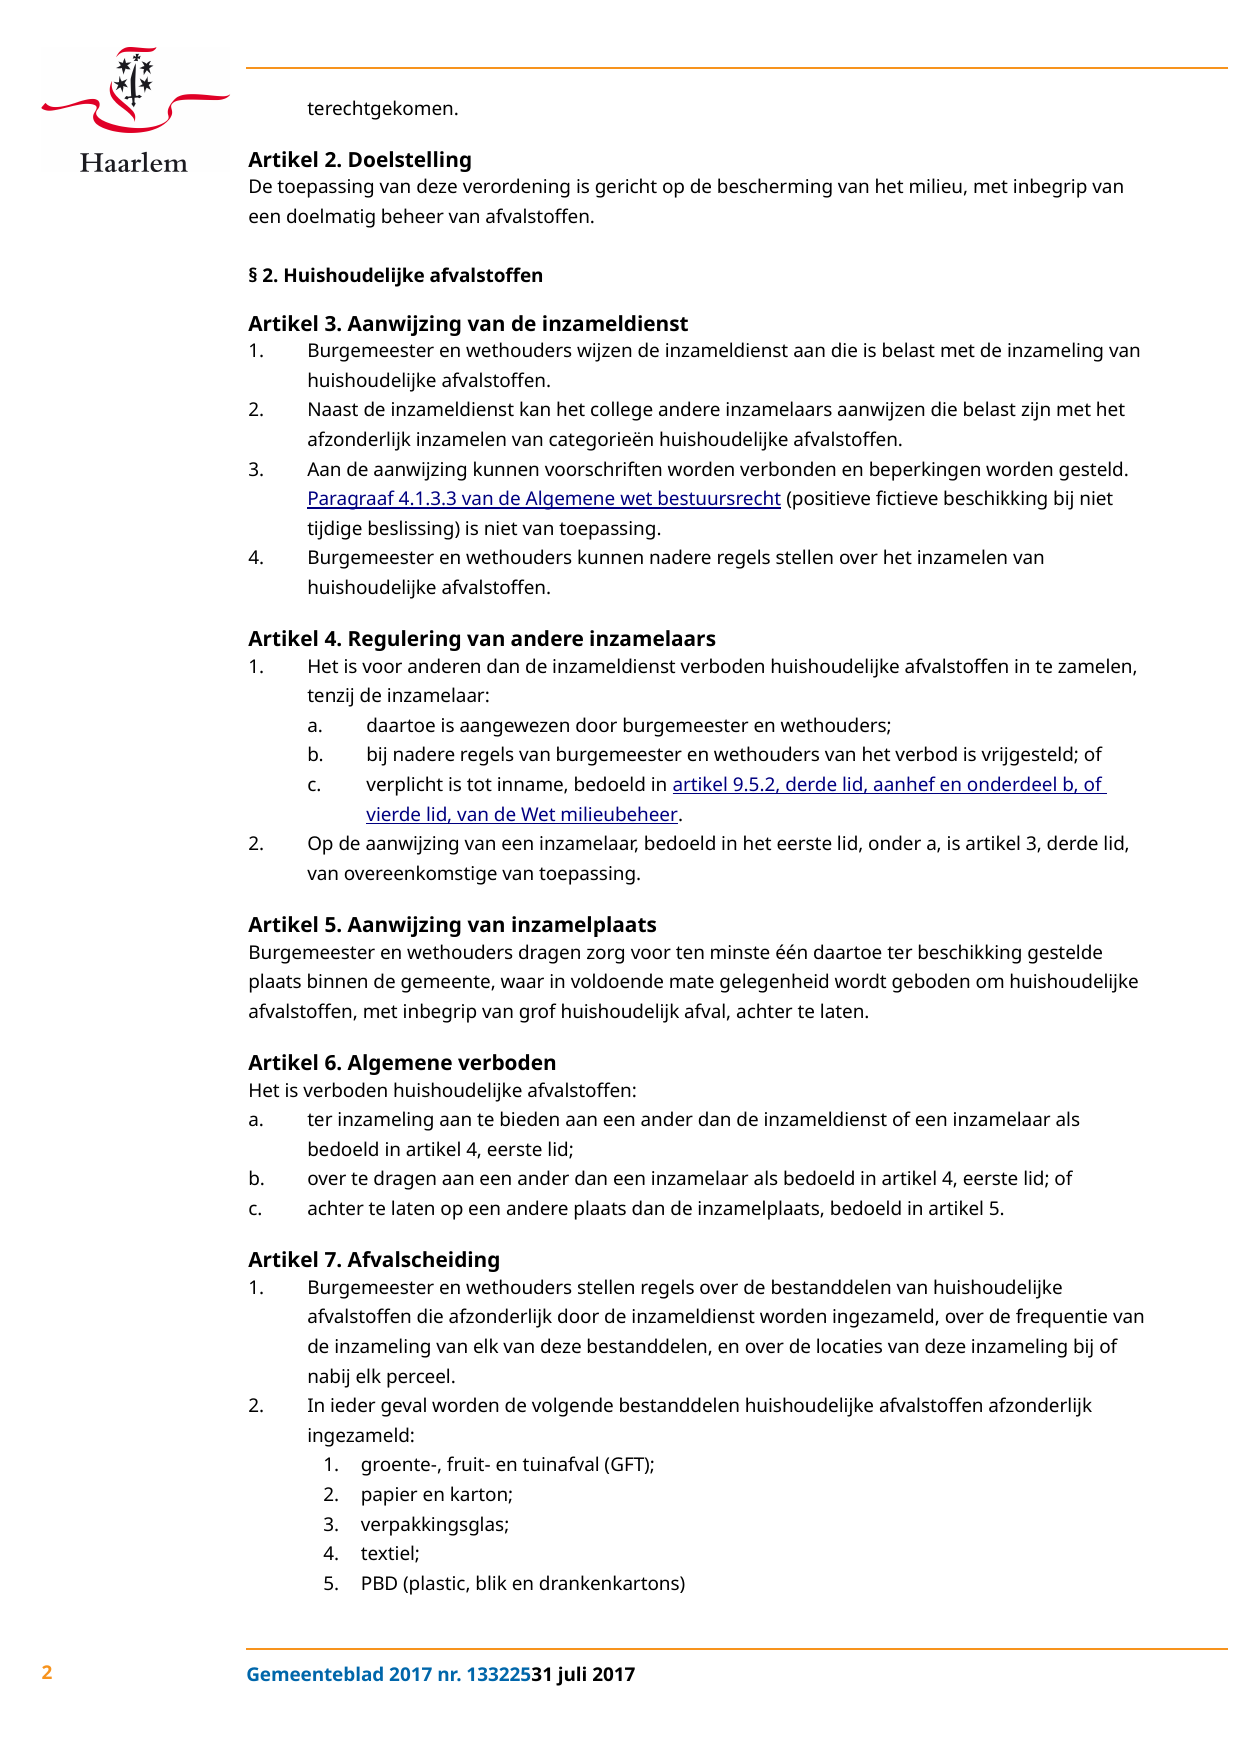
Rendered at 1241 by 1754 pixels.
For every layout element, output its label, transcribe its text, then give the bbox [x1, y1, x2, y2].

list achter te laten op een andere plaats dan de inzamelplaats, bedoeld in artikel 5. [248, 1195, 1152, 1221]
list Op de aanwijzing van een inzamelaar, bedoeld in het eerste lid, onder a, is artikel 3, derde lid, van overeenkomstige van toepassing. [248, 830, 1152, 886]
list Burgemeester en wethouders kunnen nadere regels stellen over het inzamelen van huishoudelijke afvalstoffen. [248, 544, 1152, 600]
list groente-, fruit- en tuinafval (GFT); [323, 1452, 1152, 1477]
list textiel; [323, 1540, 1152, 1566]
text Artikel 6. Algemene verboden [248, 1048, 1152, 1077]
list PBD (plastic, blik en drankenkartons) [323, 1570, 1152, 1596]
list verpakkingsglas; [323, 1511, 1152, 1536]
list In ieder geval worden de volgende bestanddelen huishoudelijke afvalstoffen afzonderlijk ingezameld: [248, 1392, 1152, 1448]
list Naast de inzameldienst kan het college andere inzamelaars aanwijzen die belast zijn met het afzonderlijk inzamelen van categorieën huishoudelijke afvalstoffen. [248, 397, 1152, 452]
list ter inzameling aan te bieden aan een ander dan de inzameldienst of een inzamelaar als bedoeld in artikel 4, eerste lid; [248, 1106, 1152, 1162]
list Burgemeester en wethouders wijzen de inzameldienst aan die is belast met de inzameling van huishoudelijke afvalstoffen. [248, 337, 1152, 393]
list verplicht is tot inname, bedoeld in artikel 9.5.2, derde lid, aanhef en onderdeel b, of vierde lid, van de Wet milieubeheer. [307, 771, 1152, 827]
list daartoe is aangewezen door burgemeester en wethouders; [307, 712, 1152, 738]
list Burgemeester en wethouders stellen regels over de bestanddelen van huishoudelijke afvalstoffen die afzonderlijk door de inzameldienst worden ingezameld, over de frequentie van de inzameling van elk van deze bestanddelen, en over de locaties van deze inzameling bij of nabij elk perceel. [248, 1274, 1152, 1388]
text Artikel 5. Aanwijzing van inzamelplaats [248, 910, 1152, 939]
text De toepassing van deze verordening is gericht op de bescherming van het milieu, met inbegrip van een doelmatig beheer van afvalstoffen. [248, 174, 1152, 229]
list terechtgekomen. [248, 95, 1152, 121]
text § 2. Huishoudelijke afvalstoffen [248, 262, 1152, 288]
list Het is voor anderen dan de inzameldienst verboden huishoudelijke afvalstoffen in te zamelen, tenzij de inzamelaar: [248, 653, 1152, 708]
text Artikel 3. Aanwijzing van de inzameldienst [248, 309, 1152, 337]
list bij nadere regels van burgemeester en wethouders van het verbod is vrijgesteld; of [307, 742, 1152, 767]
text Burgemeester en wethouders dragen zorg voor ten minste één daartoe ter beschikking gestelde plaats binnen de gemeente, waar in voldoende mate gelegenheid wordt geboden om huishoudelijke afvalstoffen, met inbegrip van grof huishoudelijk afval, achter te laten. [248, 939, 1152, 1024]
text Artikel 2. Doelstelling [248, 145, 1152, 174]
text Artikel 4. Regulering van andere inzamelaars [248, 624, 1152, 653]
list Aan de aanwijzing kunnen voorschriften worden verbonden en beperkingen worden gesteld. Paragraaf 4.1.3.3 van de Algemene wet bestuursrecht (positieve fictieve beschikking bij niet tijdige beslissing) is niet van toepassing. [248, 456, 1152, 541]
text Artikel 7. Afvalscheiding [248, 1246, 1152, 1274]
picture [41, 47, 231, 172]
text Het is verboden huishoudelijke afvalstoffen: [248, 1077, 1152, 1103]
list papier en karton; [323, 1481, 1152, 1507]
list over te dragen aan een ander dan een inzamelaar als bedoeld in artikel 4, eerste lid; of [248, 1166, 1152, 1191]
